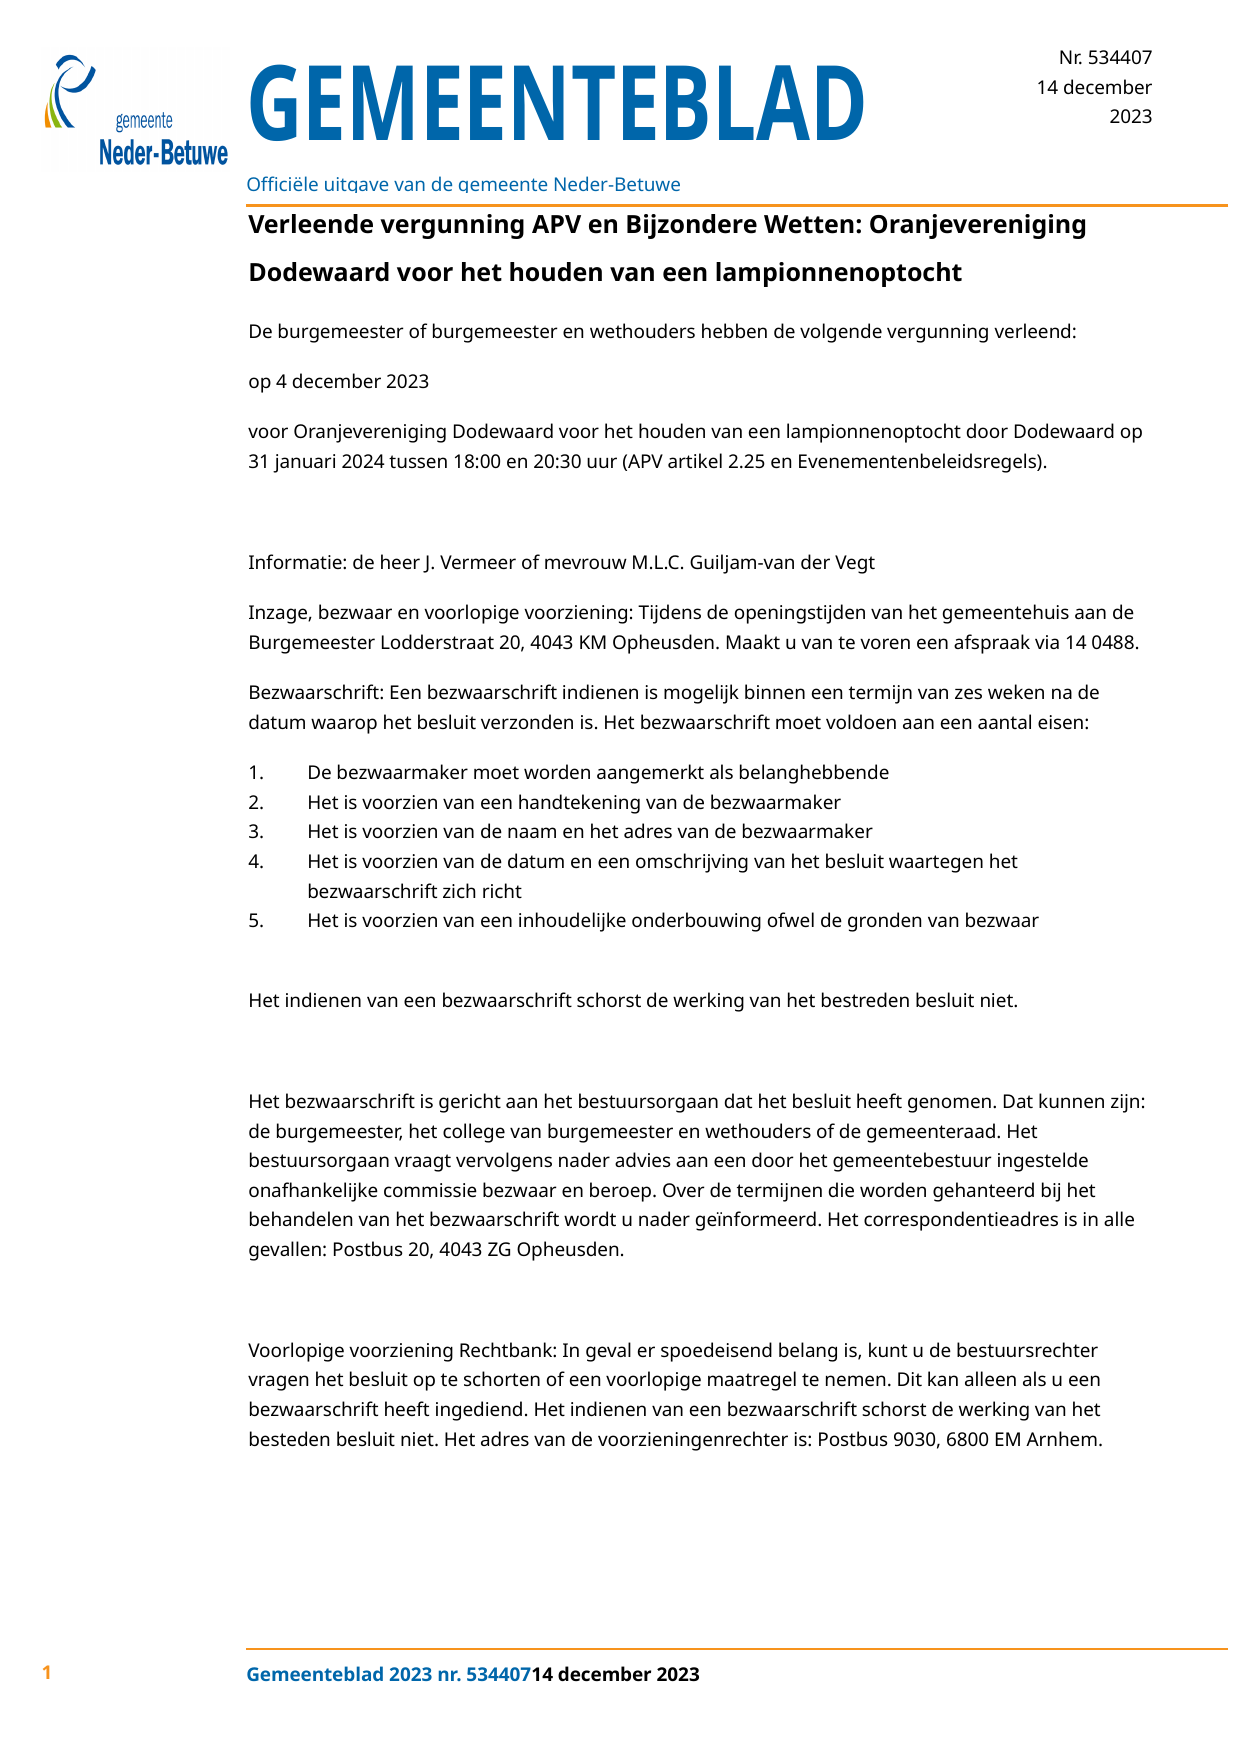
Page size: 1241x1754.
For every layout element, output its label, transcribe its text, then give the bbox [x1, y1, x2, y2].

text voor Oranjevereniging Dodewaard voor het houden van een lampionnenoptocht door Dodewaard op 31 januari 2024 tussen 18:00 en 20:30 uur (APV artikel 2.25 en Evenementenbeleidsregels). [248, 419, 1152, 474]
text Het indienen van een bezwaarschrift schorst de werking van het bestreden besluit niet. [248, 987, 1152, 1013]
text op 4 december 2023 [248, 368, 1152, 394]
list Het is voorzien van een inhoudelijke onderbouwing ofwel de gronden van bezwaar [248, 907, 1152, 933]
list Het is voorzien van de datum en een omschrijving van het besluit waartegen het bezwaarschrift zich richt [248, 848, 1152, 904]
text De burgemeester of burgemeester en wethouders hebben de volgende vergunning verleend: [248, 318, 1152, 344]
text Bezwaarschrift: Een bezwaarschrift indienen is mogelijk binnen een termijn van zes weken na de datum waarop het besluit verzonden is. Het bezwaarschrift moet voldoen aan een aantal eisen: [248, 679, 1152, 735]
list Het is voorzien van de naam en het adres van de bezwaarmaker [248, 819, 1152, 844]
text Voorlopige voorziening Rechtbank: In geval er spoedeisend belang is, kunt u de bestuursrechter vragen het besluit op te schorten of een voorlopige maatregel te nemen. Dit kan alleen als u een bezwaarschrift heeft ingediend. Het indienen van een bezwaarschrift schorst de werking van het besteden besluit niet. Het adres van de voorzieningenrechter is: Postbus 9030, 6800 EM Arnhem. [248, 1337, 1152, 1452]
picture [41, 47, 231, 172]
list Het is voorzien van een handtekening van de bezwaarmaker [248, 789, 1152, 815]
list De bezwaarmaker moet worden aangemerkt als belanghebbende [248, 759, 1152, 785]
text Inzage, bezwaar en voorlopige voorziening: Tijdens de openingstijden van het gemeentehuis aan de Burgemeester Lodderstraat 20, 4043 KM Opheusden. Maakt u van te voren een afspraak via 14 0488. [248, 599, 1152, 655]
text Informatie: de heer J. Vermeer of mevrouw M.L.C. Guiljam-van der Vegt [248, 549, 1152, 575]
text Verleende vergunning APV en Bijzondere Wetten: Oranjevereniging Dodewaard voor het houden van een lampionnenoptocht [248, 207, 1152, 288]
text Het bezwaarschrift is gericht aan het bestuursorgaan dat het besluit heeft genomen. Dat kunnen zijn: de burgemeester, het college van burgemeester en wethouders of de gemeenteraad. Het bestuursorgaan vraagt vervolgens nader advies aan een door het gemeentebestuur ingestelde onafhankelijke commissie bezwaar en beroep. Over de termijnen die worden gehanteerd bij het behandelen van het bezwaarschrift wordt u nader geïnformeerd. Het correspondentieadres is in alle gevallen: Postbus 20, 4043 ZG Opheusden. [248, 1088, 1152, 1262]
